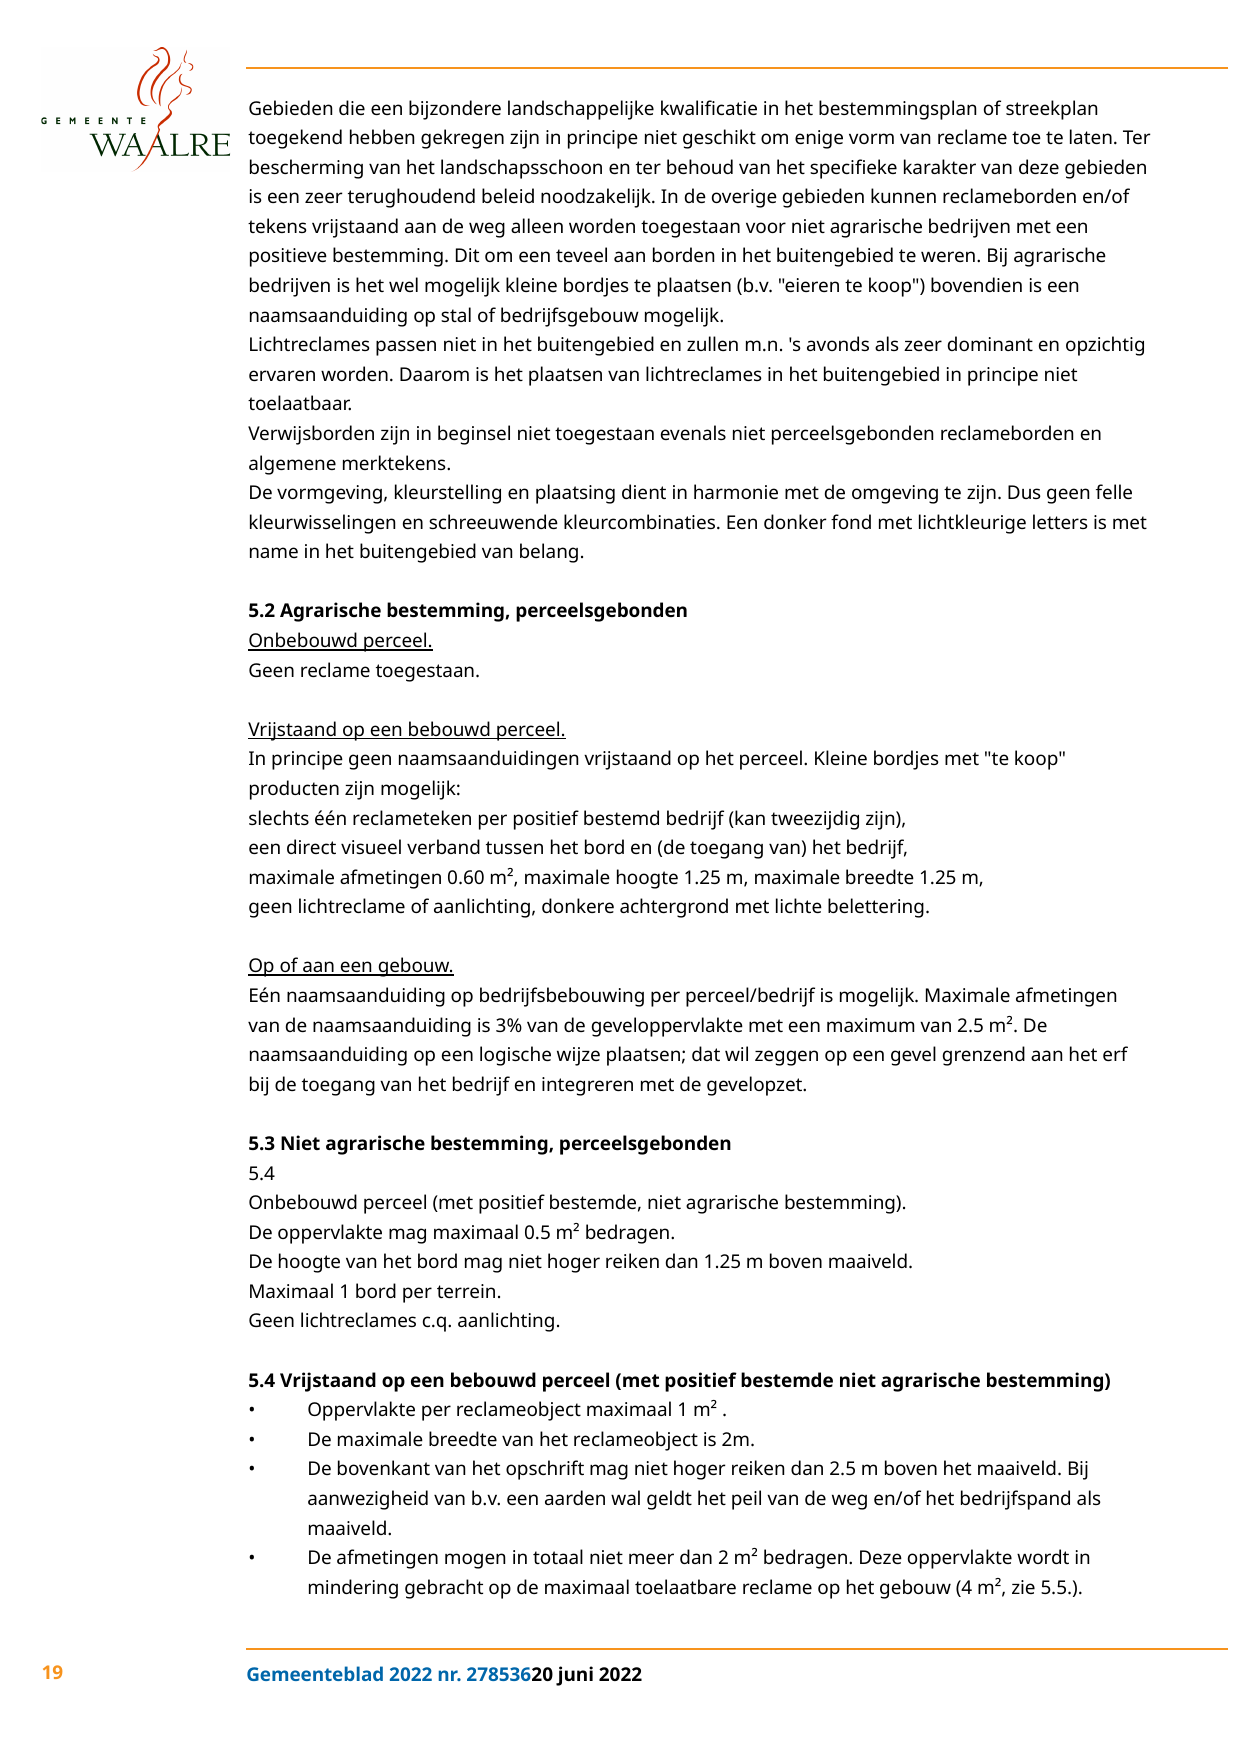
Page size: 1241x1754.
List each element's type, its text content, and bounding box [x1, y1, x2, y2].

text Verwijsborden zijn in beginsel niet toegestaan evenals niet perceelsgebonden reclameborden en algemene merktekens. [248, 420, 1152, 476]
text Maximaal 1 bord per terrein. [248, 1278, 1152, 1304]
text Geen lichtreclames c.q. aanlichting. [248, 1308, 1152, 1333]
text maximale afmetingen 0.60 m², maximale hoogte 1.25 m, maximale breedte 1.25 m, [248, 864, 1152, 890]
text Gebieden die een bijzondere landschappelijke kwalificatie in het bestemmingsplan of streekplan toegekend hebben gekregen zijn in principe niet geschikt om enige vorm van reclame toe te laten. Ter bescherming van het landschapsschoon en ter behoud van het specifieke karakter van deze gebieden is een zeer terughoudend beleid noodzakelijk. In de overige gebieden kunnen reclameborden en/of tekens vrijstaand aan de weg alleen worden toegestaan voor niet agrarische bedrijven met een positieve bestemming. Dit om een teveel aan borden in het buitengebied te weren. Bij agrarische bedrijven is het wel mogelijk kleine bordjes te plaatsen (b.v. "eieren te koop") bovendien is een naamsaanduiding op stal of bedrijfsgebouw mogelijk. [248, 95, 1152, 328]
text 5.4 [248, 1160, 1152, 1186]
text De hoogte van het bord mag niet hoger reiken dan 1.25 m boven maaiveld. [248, 1248, 1152, 1274]
text Vrijstaand op een bebouwd perceel. [248, 716, 1152, 742]
list De afmetingen mogen in totaal niet meer dan 2 m² bedragen. Deze oppervlakte wordt in mindering gebracht op de maximaal toelaatbare reclame op het gebouw (4 m², zie 5.5.). [248, 1544, 1152, 1600]
text slechts één reclameteken per positief bestemd bedrijf (kan tweezijdig zijn), [248, 805, 1152, 831]
text geen lichtreclame of aanlichting, donkere achtergrond met lichte belettering. [248, 893, 1152, 919]
text Onbebouwd perceel. [248, 627, 1152, 653]
text 5.3 Niet agrarische bestemming, perceelsgebonden [248, 1130, 1152, 1156]
text Eén naamsaanduiding op bedrijfsbebouwing per perceel/bedrijf is mogelijk. Maximale afmetingen van de naamsaanduiding is 3% van de geveloppervlakte met een maximum van 2.5 m². De naamsaanduiding op een logische wijze plaatsen; dat wil zeggen op een gevel grenzend aan het erf bij de toegang van het bedrijf en integreren met de gevelopzet. [248, 982, 1152, 1097]
picture [41, 47, 231, 172]
text Onbebouwd perceel (met positief bestemde, niet agrarische bestemming). [248, 1189, 1152, 1215]
list De maximale breedte van het reclameobject is 2m. [248, 1426, 1152, 1452]
text 5.4 Vrijstaand op een bebouwd perceel (met positief bestemde niet agrarische bestemming) [248, 1367, 1152, 1393]
list De bovenkant van het opschrift mag niet hoger reiken dan 2.5 m boven het maaiveld. Bij aanwezigheid van b.v. een aarden wal geldt het peil van de weg en/of het bedrijfspand als maaiveld. [248, 1456, 1152, 1541]
text Op of aan een gebouw. [248, 953, 1152, 978]
text een direct visueel verband tussen het bord en (de toegang van) het bedrijf, [248, 834, 1152, 860]
text Geen reclame toegestaan. [248, 657, 1152, 683]
text In principe geen naamsaanduidingen vrijstaand op het perceel. Kleine bordjes met "te koop" producten zijn mogelijk: [248, 746, 1152, 801]
text De vormgeving, kleurstelling en plaatsing dient in harmonie met de omgeving te zijn. Dus geen felle kleurwisselingen en schreeuwende kleurcombinaties. Een donker fond met lichtkleurige letters is met name in het buitengebied van belang. [248, 479, 1152, 564]
text De oppervlakte mag maximaal 0.5 m² bedragen. [248, 1219, 1152, 1245]
text Lichtreclames passen niet in het buitengebied en zullen m.n. 's avonds als zeer dominant en opzichtig ervaren worden. Daarom is het plaatsen van lichtreclames in het buitengebied in principe niet toelaatbaar. [248, 331, 1152, 416]
text 5.2 Agrarische bestemming, perceelsgebonden [248, 598, 1152, 623]
list Oppervlakte per reclameobject maximaal 1 m² . [248, 1396, 1152, 1422]
